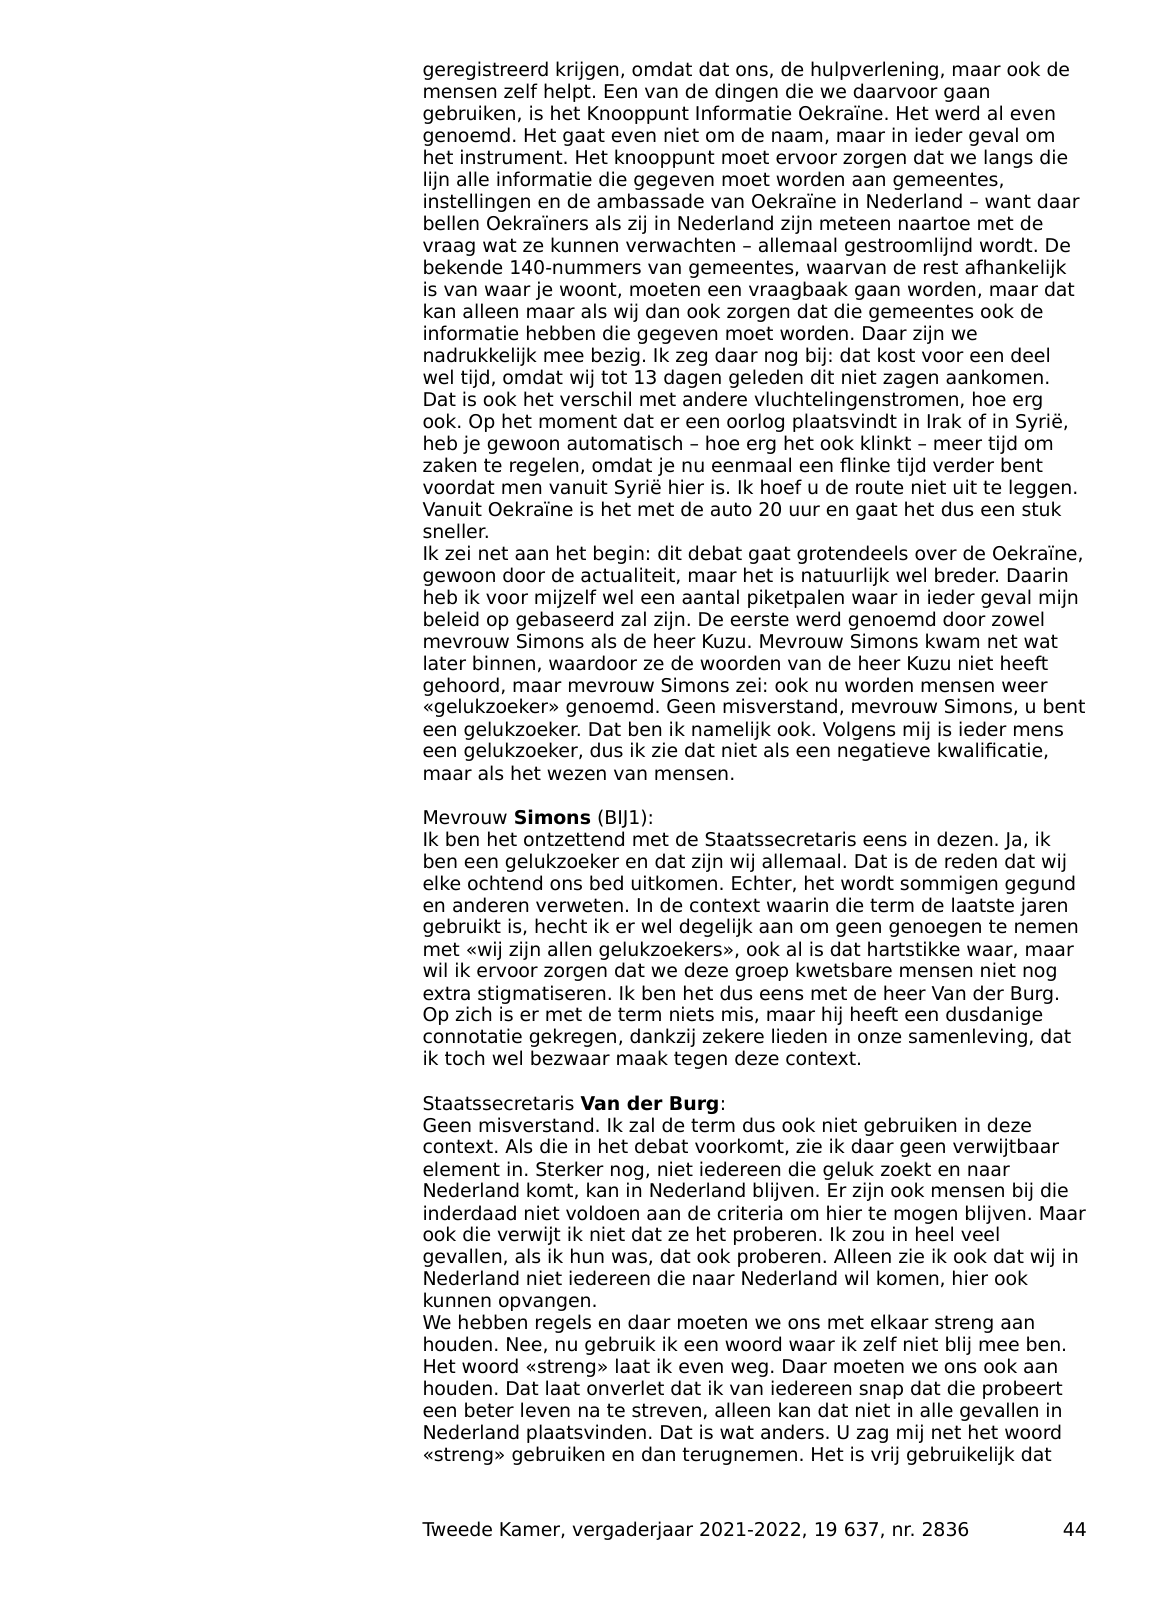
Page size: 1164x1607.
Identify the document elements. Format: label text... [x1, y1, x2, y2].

text Staatssecretaris Van der Burg: [422, 1092, 1087, 1114]
text Ik ben het ontzettend met de Staatssecretaris eens in dezen. Ja, ik ben een gelukzoeker en dat zijn wij allemaal. Dat is de reden dat wij elke ochtend ons bed uitkomen. Echter, het wordt sommigen gegund en anderen verweten. In de context waarin die term de laatste jaren gebruikt is, hecht ik er wel degelijk aan om geen genoegen te nemen met «wij zijn allen gelukzoekers», ook al is dat hartstikke waar, maar wil ik ervoor zorgen dat we deze groep kwetsbare mensen niet nog extra stigmatiseren. Ik ben het dus eens met de heer Van der Burg. Op zich is er met de term niets mis, maar hij heeft een dusdanige connotatie gekregen, dankzij zekere lieden in onze samenleving, dat ik toch wel bezwaar maak tegen deze context. [422, 828, 1087, 1070]
text Geen misverstand. Ik zal de term dus ook niet gebruiken in deze context. Als die in het debat voorkomt, zie ik daar geen verwijtbaar element in. Sterker nog, niet iedereen die geluk zoekt en naar Nederland komt, kan in Nederland blijven. Er zijn ook mensen bij die inderdaad niet voldoen aan de criteria om hier te mogen blijven. Maar ook die verwijt ik niet dat ze het proberen. Ik zou in heel veel gevallen, als ik hun was, dat ook proberen. Alleen zie ik ook dat wij in Nederland niet iedereen die naar Nederland wil komen, hier ook kunnen opvangen. [422, 1114, 1087, 1312]
text geregistreerd krijgen, omdat dat ons, de hulpverlening, maar ook de mensen zelf helpt. Een van de dingen die we daarvoor gaan gebruiken, is het Knooppunt Informatie Oekraïne. Het werd al even genoemd. Het gaat even niet om de naam, maar in ieder geval om het instrument. Het knooppunt moet ervoor zorgen dat we langs die lijn alle informatie die gegeven moet worden aan gemeentes, instellingen en de ambassade van Oekraïne in Nederland – want daar bellen Oekraïners als zij in Nederland zijn meteen naartoe met de vraag wat ze kunnen verwachten – allemaal gestroomlijnd wordt. De bekende 140-nummers van gemeentes, waarvan de rest afhankelijk is van waar je woont, moeten een vraagbaak gaan worden, maar dat kan alleen maar als wij dan ook zorgen dat die gemeentes ook de informatie hebben die gegeven moet worden. Daar zijn we nadrukkelijk mee bezig. Ik zeg daar nog bij: dat kost voor een deel wel tijd, omdat wij tot 13 dagen geleden dit niet zagen aankomen. Dat is ook het verschil met andere vluchtelingenstromen, hoe erg ook. Op het moment dat er een oorlog plaatsvindt in Irak of in Syrië, heb je gewoon automatisch – hoe erg het ook klinkt – meer tijd om zaken te regelen, omdat je nu eenmaal een flinke tijd verder bent voordat men vanuit Syrië hier is. Ik hoef u de route niet uit te leggen. Vanuit Oekraïne is het met de auto 20 uur en gaat het dus een stuk sneller. [422, 59, 1087, 543]
text Ik zei net aan het begin: dit debat gaat grotendeels over de Oekraïne, gewoon door de actualiteit, maar het is natuurlijk wel breder. Daarin heb ik voor mijzelf wel een aantal piketpalen waar in ieder geval mijn beleid op gebaseerd zal zijn. De eerste werd genoemd door zowel mevrouw Simons als de heer Kuzu. Mevrouw Simons kwam net wat later binnen, waardoor ze de woorden van de heer Kuzu niet heeft gehoord, maar mevrouw Simons zei: ook nu worden mensen weer «gelukzoeker» genoemd. Geen misverstand, mevrouw Simons, u bent een gelukzoeker. Dat ben ik namelijk ook. Volgens mij is ieder mens een gelukzoeker, dus ik zie dat niet als een negatieve kwalificatie, maar als het wezen van mensen. [422, 543, 1087, 784]
text Mevrouw Simons (BIJ1): [422, 807, 1087, 828]
text We hebben regels en daar moeten we ons met elkaar streng aan houden. Nee, nu gebruik ik een woord waar ik zelf niet blij mee ben. Het woord «streng» laat ik even weg. Daar moeten we ons ook aan houden. Dat laat onverlet dat ik van iedereen snap dat die probeert een beter leven na te streven, alleen kan dat niet in alle gevallen in Nederland plaatsvinden. Dat is wat anders. U zag mij net het woord «streng» gebruiken en dan terugnemen. Het is vrij gebruikelijk dat [422, 1312, 1087, 1466]
